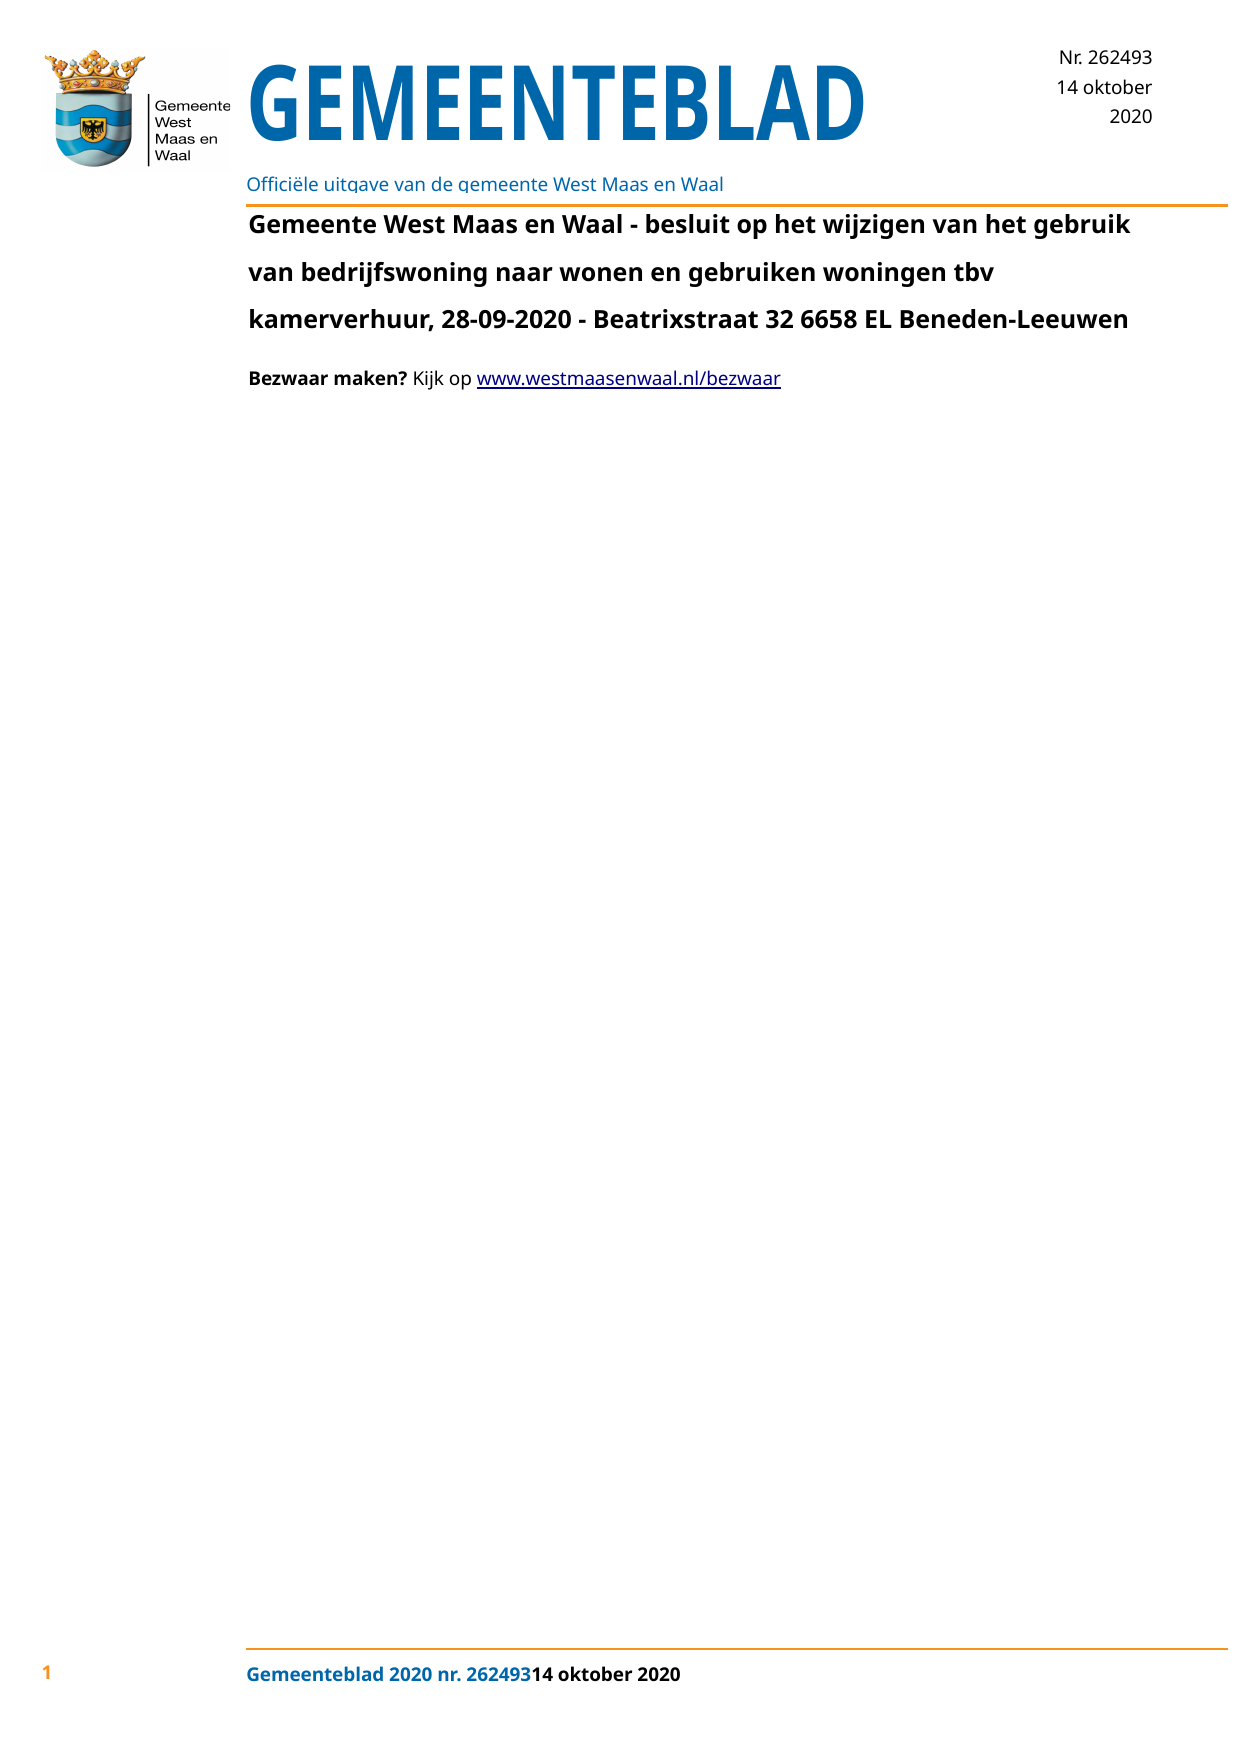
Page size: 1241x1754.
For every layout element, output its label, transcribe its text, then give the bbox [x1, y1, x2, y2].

picture [41, 47, 231, 172]
text Gemeente West Maas en Waal - besluit op het wijzigen van het gebruik van bedrijfswoning naar wonen en gebruiken woningen tbv kamerverhuur, 28-09-2020 - Beatrixstraat 32 6658 EL Beneden-Leeuwen [248, 207, 1152, 336]
text Bezwaar maken? Kijk op www.westmaasenwaal.nl/bezwaar [248, 366, 1152, 391]
